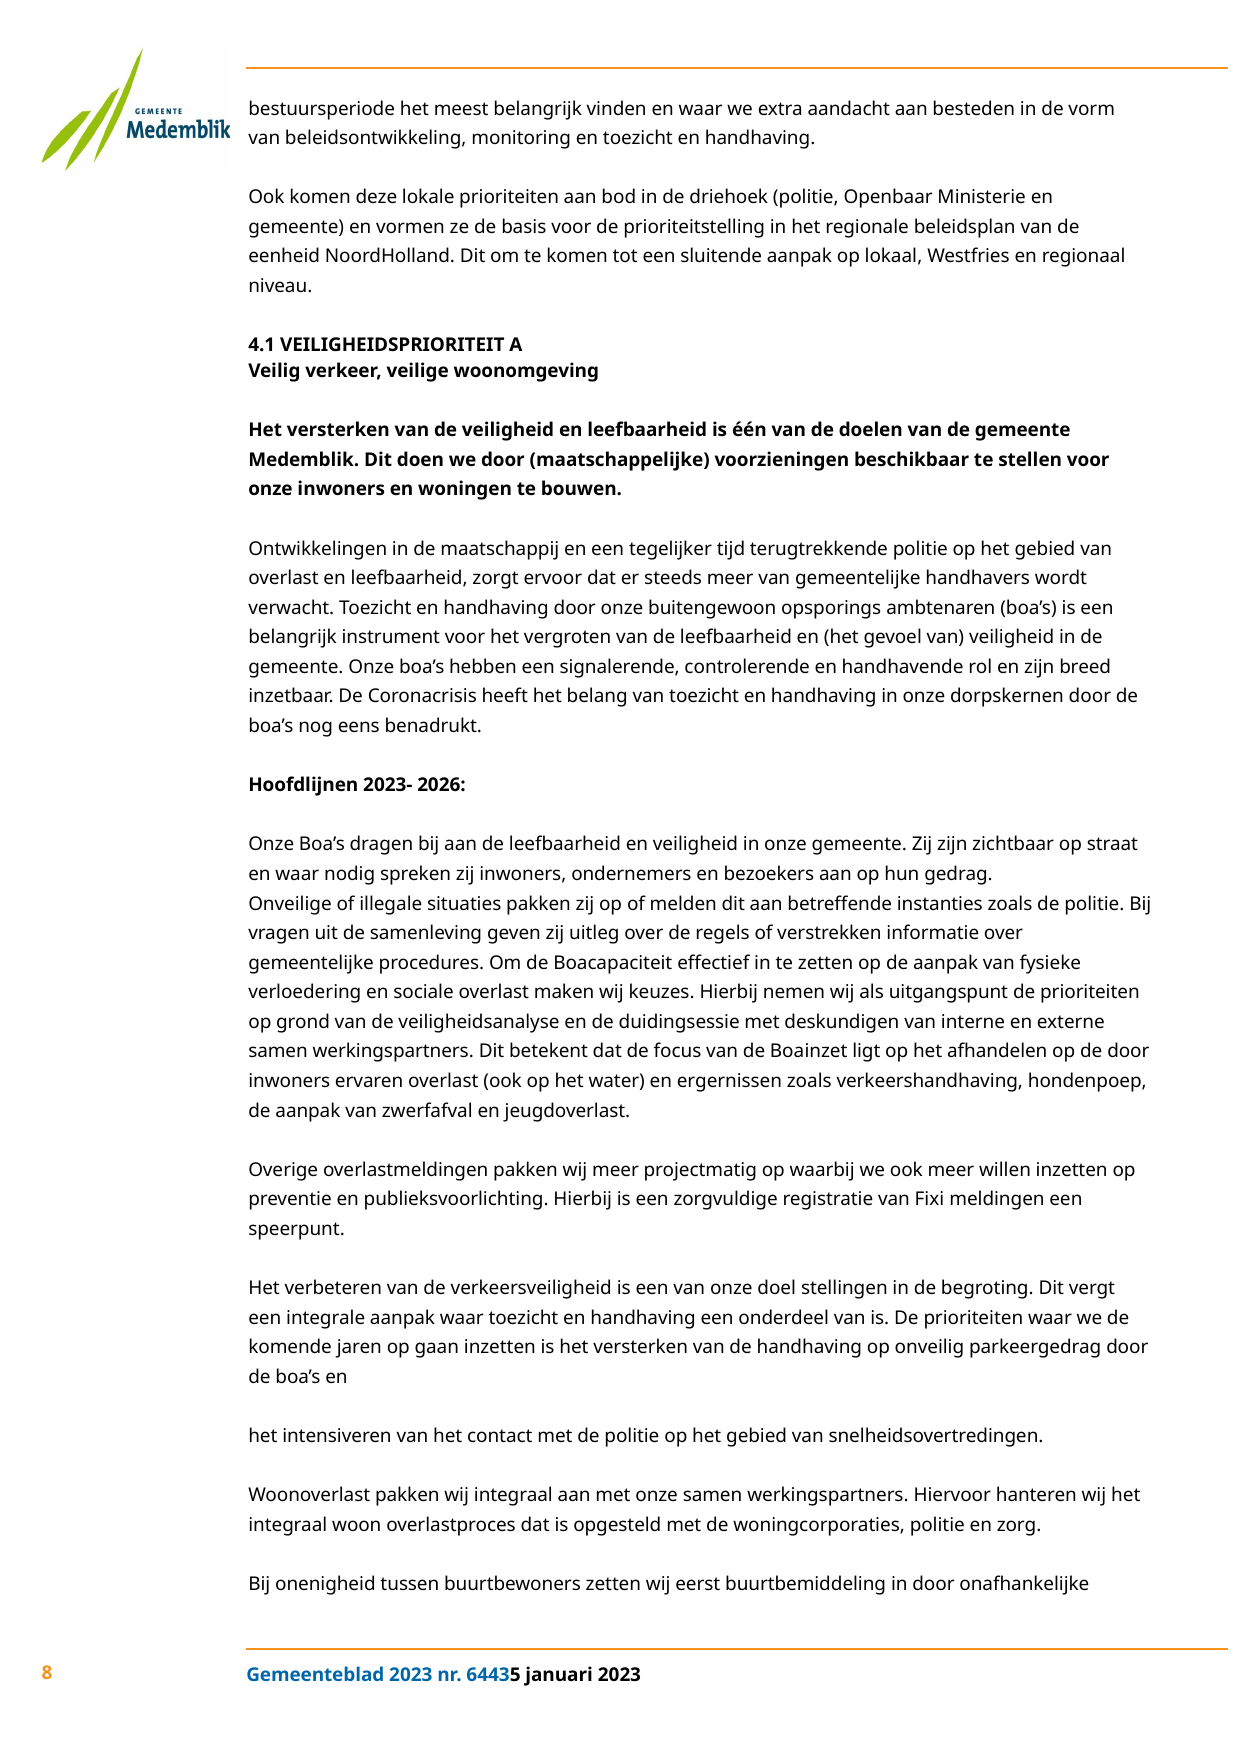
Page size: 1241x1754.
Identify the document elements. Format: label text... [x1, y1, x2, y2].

text bestuursperiode het meest belangrijk vinden en waar we extra aandacht aan besteden in de vorm van beleidsontwikkeling, monitoring en toezicht en handhaving. [248, 95, 1152, 150]
text Veilig verkeer, veilige woonomgeving [248, 357, 1152, 383]
text 4.1 VEILIGHEIDSPRIORITEIT A [248, 331, 1152, 357]
text Ontwikkelingen in de maatschappij en een tegelijker­ tijd terugtrekkende politie op het gebied van overlast en leefbaarheid, zorgt ervoor dat er steeds meer van gemeentelijke handhavers wordt verwacht. Toezicht en handhaving door onze buitengewoon opsporings­ ambtenaren (boa’s) is een belangrijk instrument voor het vergroten van de leefbaarheid en (het gevoel van) veiligheid in de gemeente. Onze boa’s hebben een signalerende, controlerende en handhavende rol en zijn breed inzetbaar. De Coronacrisis heeft het belang van toezicht en handhaving in onze dorpskernen door de boa’s nog eens benadrukt. [248, 535, 1152, 738]
text Woonoverlast pakken wij integraal aan met onze samen­ werkingspartners. Hiervoor hanteren wij het integraal woon­ overlastproces dat is opgesteld met de woningcorporaties, politie en zorg. [248, 1481, 1152, 1537]
text Hoofdlijnen 2023- 2026: [248, 771, 1152, 797]
text het intensiveren van het contact met de politie op het gebied van snelheidsovertredingen. [248, 1422, 1152, 1448]
text Onze Boa’s dragen bij aan de leefbaarheid en veiligheid in onze gemeente. Zij zijn zichtbaar op straat en waar nodig spreken zij inwoners, ondernemers en bezoekers aan op hun gedrag. [248, 831, 1152, 886]
text Onveilige of illegale situaties pakken zij op of melden dit aan betreffende instanties zoals de politie. Bij vragen uit de samenleving geven zij uitleg over de regels of verstrekken informatie over gemeentelijke procedures. Om de Boacapaciteit effectief in te zetten op de aanpak van fysieke verloedering en sociale overlast maken wij keuzes. Hierbij nemen wij als uitgangspunt de prioriteiten op grond van de veiligheidsanalyse en de duidingsessie met deskundigen van interne en externe samen­ werkingspartners. Dit betekent dat de focus van de Boa­inzet ligt op het afhandelen op de door inwoners ervaren overlast (ook op het water) en ergernissen zoals verkeershandhaving, hondenpoep, de aanpak van zwerfafval en jeugdoverlast. [248, 890, 1152, 1122]
text Bij onenigheid tussen buurtbewoners zetten wij eerst buurtbemiddeling in door onafhankelijke [248, 1570, 1152, 1596]
text Ook komen deze lokale prioriteiten aan bod in de driehoek (politie, Openbaar Ministerie en gemeente) en vormen ze de basis voor de prioriteitstelling in het regionale beleidsplan van de eenheid Noord­Holland. Dit om te komen tot een sluitende aanpak op lokaal­, Westfries­ en regionaal niveau. [248, 183, 1152, 298]
text Het versterken van de veiligheid en leefbaarheid is één van de doelen van de gemeente Medemblik. Dit doen we door (maatschappelijke) voorzieningen beschikbaar te stellen voor onze inwoners en woningen te bouwen. [248, 416, 1152, 501]
picture [41, 47, 231, 172]
text Het verbeteren van de verkeersveiligheid is een van onze doel­ stellingen in de begroting. Dit vergt een integrale aanpak waar toezicht en handhaving een onderdeel van is. De prioriteiten waar we de komende jaren op gaan inzetten is het versterken van de handhaving op onveilig parkeergedrag door de boa’s en [248, 1274, 1152, 1389]
text Overige overlastmeldingen pakken wij meer projectmatig op waarbij we ook meer willen inzetten op preventie en publieksvoorlichting. Hierbij is een zorgvuldige registratie van Fixi­ meldingen een speerpunt. [248, 1156, 1152, 1241]
